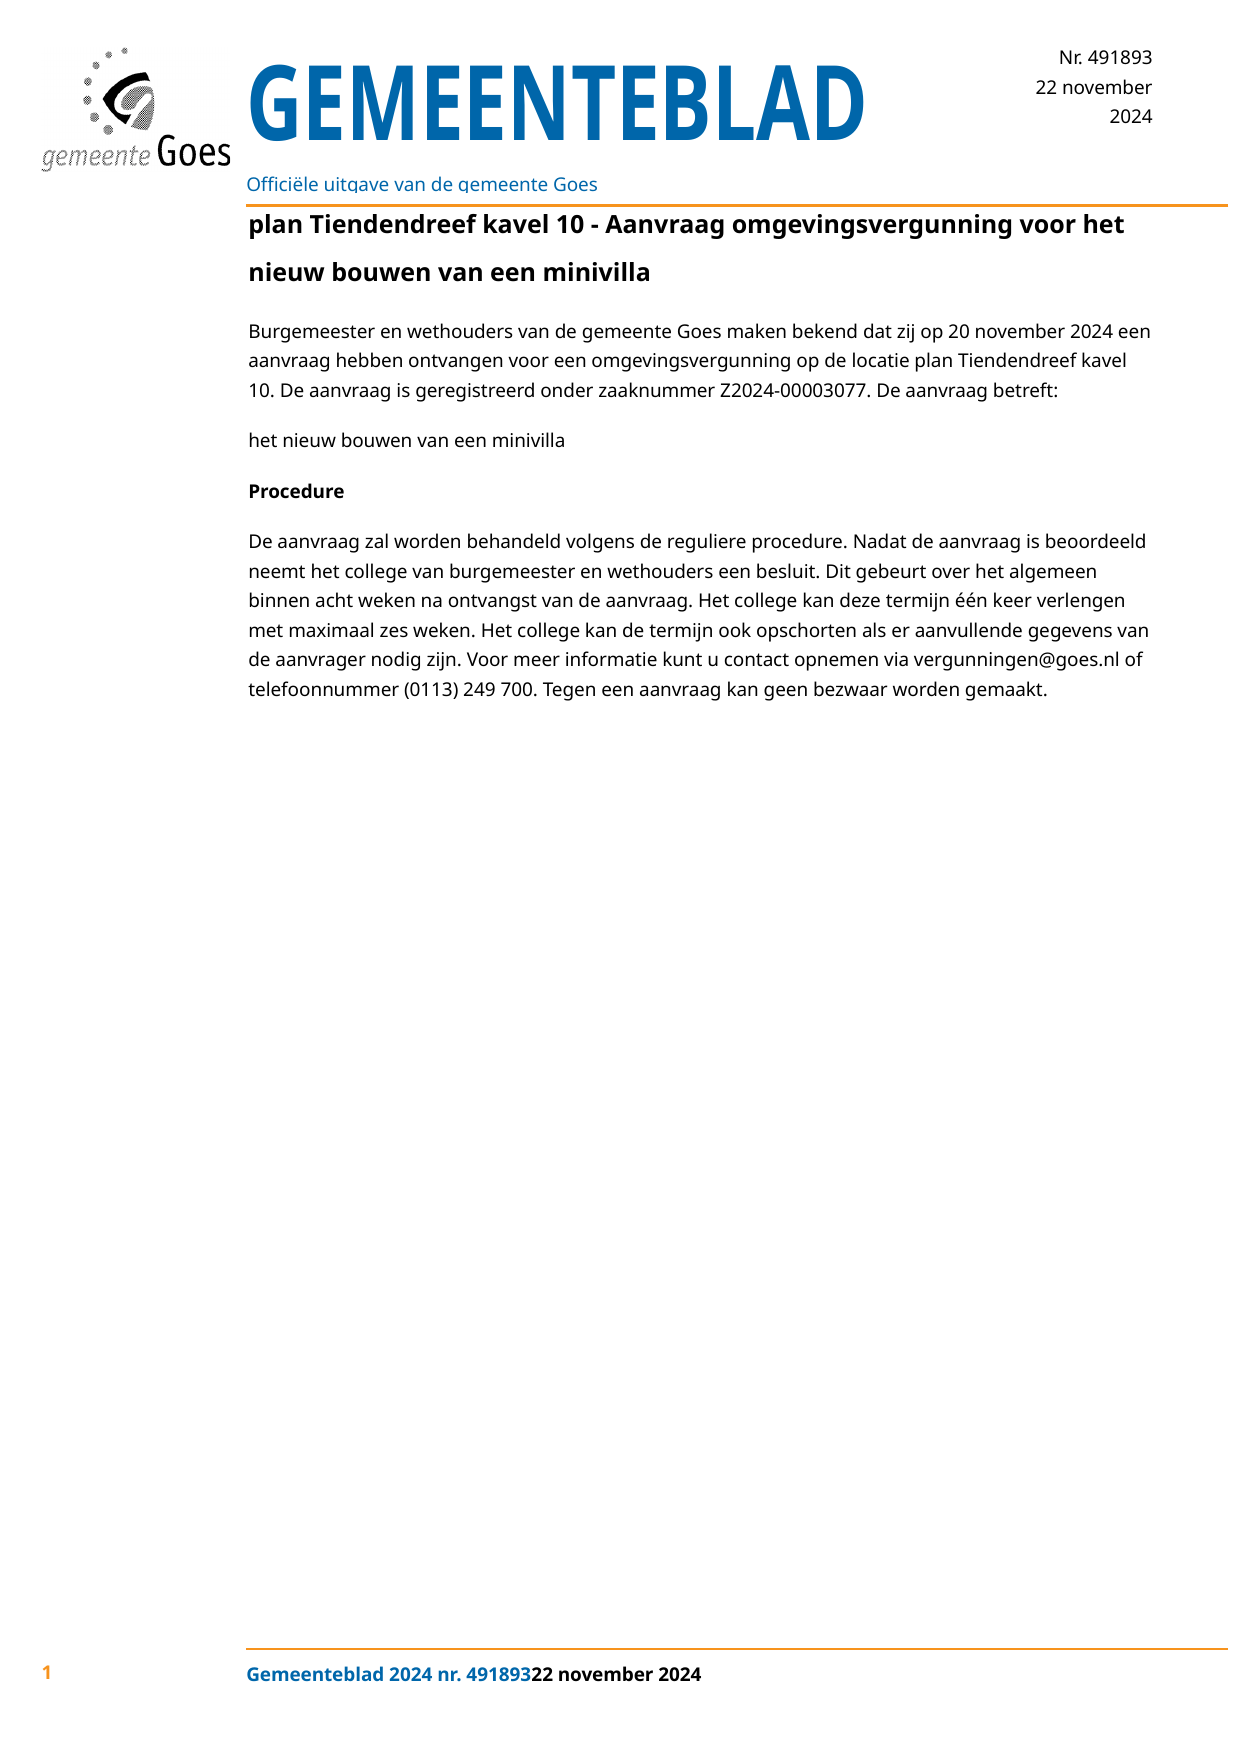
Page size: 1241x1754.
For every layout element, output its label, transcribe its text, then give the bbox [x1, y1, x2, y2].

picture [41, 47, 231, 172]
text plan Tiendendreef kavel 10 - Aanvraag omgevingsvergunning voor het nieuw bouwen van een minivilla [248, 207, 1152, 288]
text Burgemeester en wethouders van de gemeente Goes maken bekend dat zij op 20 november 2024 een aanvraag hebben ontvangen voor een omgevingsvergunning op de locatie plan Tiendendreef kavel 10. De aanvraag is geregistreerd onder zaaknummer Z2024-00003077. De aanvraag betreft: [248, 318, 1152, 403]
text het nieuw bouwen van een minivilla [248, 427, 1152, 453]
text De aanvraag zal worden behandeld volgens de reguliere procedure. Nadat de aanvraag is beoordeeld neemt het college van burgemeester en wethouders een besluit. Dit gebeurt over het algemeen binnen acht weken na ontvangst van de aanvraag. Het college kan deze termijn één keer verlengen met maximaal zes weken. Het college kan de termijn ook opschorten als er aanvullende gegevens van de aanvrager nodig zijn. Voor meer informatie kunt u contact opnemen via vergunningen@goes.nl of telefoonnummer (0113) 249 700. Tegen een aanvraag kan geen bezwaar worden gemaakt. [248, 528, 1152, 702]
text Procedure [248, 478, 1152, 504]
